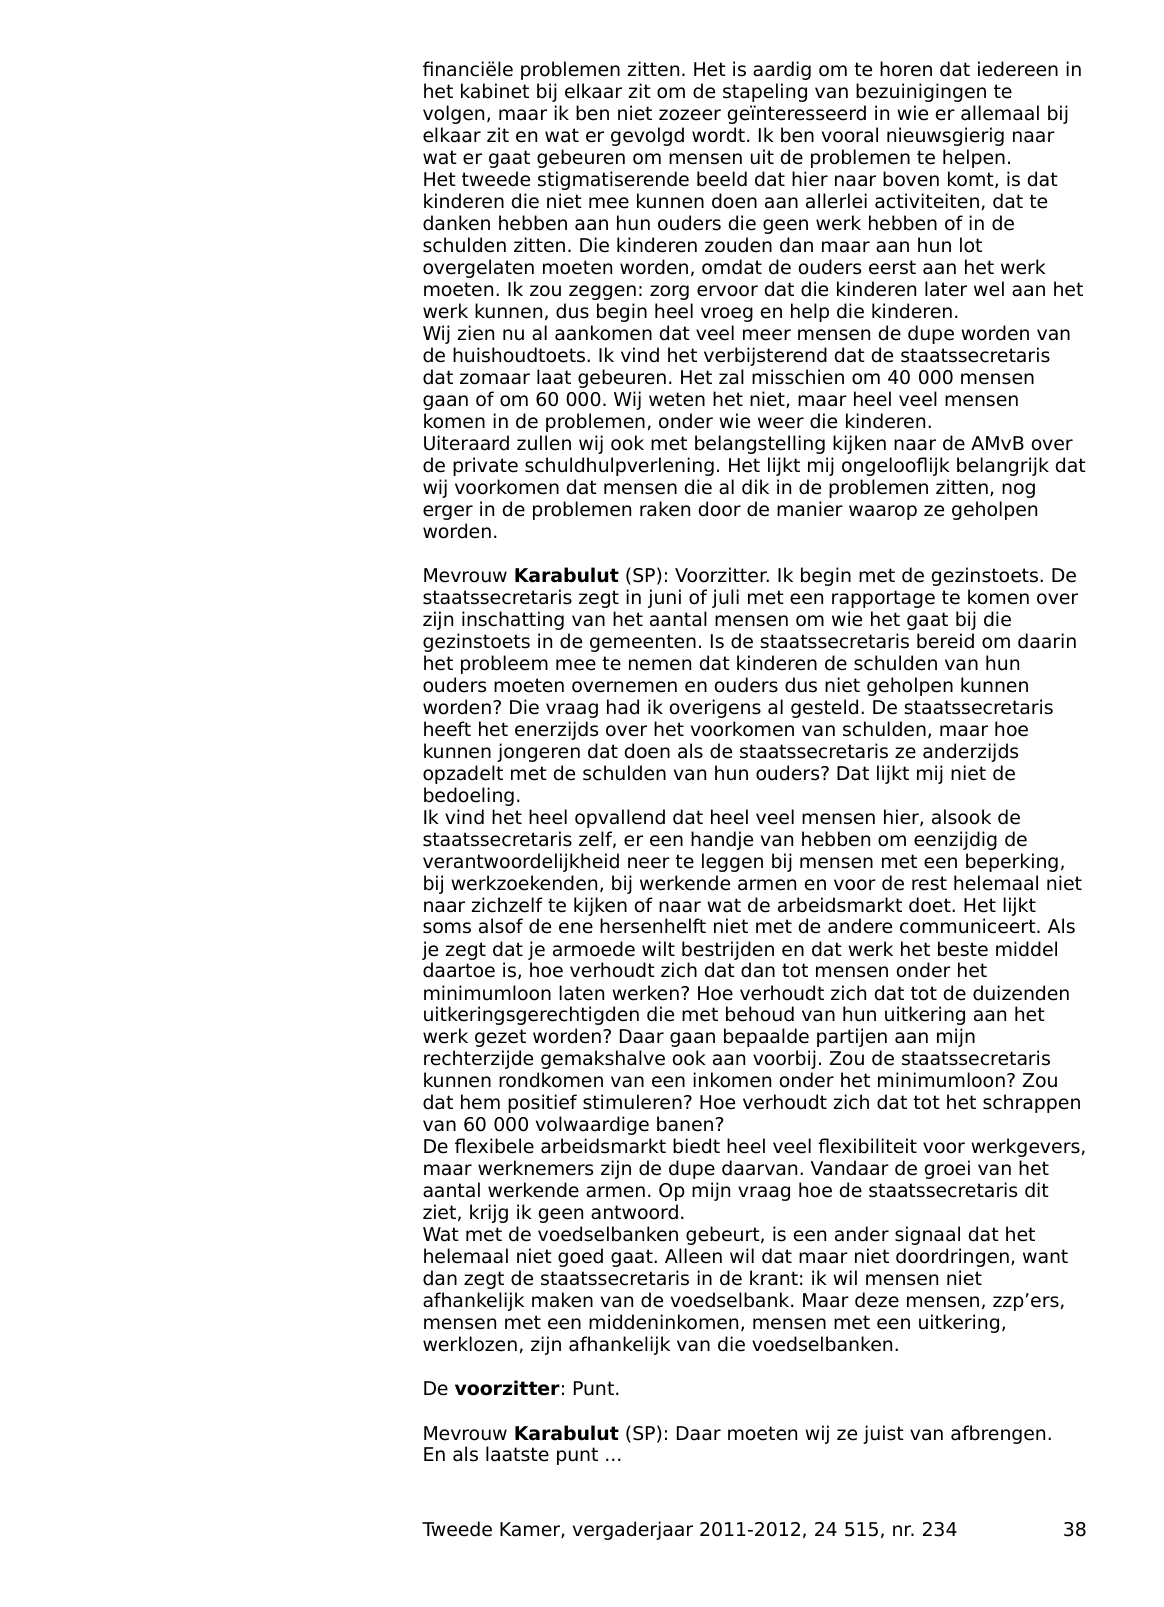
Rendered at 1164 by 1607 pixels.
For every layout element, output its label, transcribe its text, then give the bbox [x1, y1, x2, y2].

text De flexibele arbeidsmarkt biedt heel veel flexibiliteit voor werkgevers, maar werknemers zijn de dupe daarvan. Vandaar de groei van het aantal werkende armen. Op mijn vraag hoe de staatssecretaris dit ziet, krijg ik geen antwoord. [422, 1136, 1087, 1224]
text Uiteraard zullen wij ook met belangstelling kijken naar de AMvB over de private schuldhulpverlening. Het lijkt mij ongelooflijk belangrijk dat wij voorkomen dat mensen die al dik in de problemen zitten, nog erger in de problemen raken door de manier waarop ze geholpen worden. [422, 433, 1087, 543]
text Wij zien nu al aankomen dat veel meer mensen de dupe worden van de huishoudtoets. Ik vind het verbijsterend dat de staatssecretaris dat zomaar laat gebeuren. Het zal misschien om 40 000 mensen gaan of om 60 000. Wij weten het niet, maar heel veel mensen komen in de problemen, onder wie weer die kinderen. [422, 323, 1087, 433]
text Wat met de voedselbanken gebeurt, is een ander signaal dat het helemaal niet goed gaat. Alleen wil dat maar niet doordringen, want dan zegt de staatssecretaris in de krant: ik wil mensen niet afhankelijk maken van de voedselbank. Maar deze mensen, zzp’ers, mensen met een middeninkomen, mensen met een uitkering, werklozen, zijn afhankelijk van die voedselbanken. [422, 1224, 1087, 1356]
text Het tweede stigmatiserende beeld dat hier naar boven komt, is dat kinderen die niet mee kunnen doen aan allerlei activiteiten, dat te danken hebben aan hun ouders die geen werk hebben of in de schulden zitten. Die kinderen zouden dan maar aan hun lot overgelaten moeten worden, omdat de ouders eerst aan het werk moeten. Ik zou zeggen: zorg ervoor dat die kinderen later wel aan het werk kunnen, dus begin heel vroeg en help die kinderen. [422, 169, 1087, 323]
text De voorzitter: Punt. [422, 1378, 1087, 1400]
text Ik vind het heel opvallend dat heel veel mensen hier, alsook de staatssecretaris zelf, er een handje van hebben om eenzijdig de verantwoordelijkheid neer te leggen bij mensen met een beperking, bij werkzoekenden, bij werkende armen en voor de rest helemaal niet naar zichzelf te kijken of naar wat de arbeidsmarkt doet. Het lijkt soms alsof de ene hersenhelft niet met de andere communiceert. Als je zegt dat je armoede wilt bestrijden en dat werk het beste middel daartoe is, hoe verhoudt zich dat dan tot mensen onder het minimumloon laten werken? Hoe verhoudt zich dat tot de duizenden uitkeringsgerechtigden die met behoud van hun uitkering aan het werk gezet worden? Daar gaan bepaalde partijen aan mijn rechterzijde gemakshalve ook aan voorbij. Zou de staatssecretaris kunnen rondkomen van een inkomen onder het minimumloon? Zou dat hem positief stimuleren? Hoe verhoudt zich dat tot het schrappen van 60 000 volwaardige banen? [422, 807, 1087, 1136]
text Mevrouw Karabulut (SP): Daar moeten wij ze juist van afbrengen. [422, 1422, 1087, 1444]
text financiële problemen zitten. Het is aardig om te horen dat iedereen in het kabinet bij elkaar zit om de stapeling van bezuinigingen te volgen, maar ik ben niet zozeer geïnteresseerd in wie er allemaal bij elkaar zit en wat er gevolgd wordt. Ik ben vooral nieuwsgierig naar wat er gaat gebeuren om mensen uit de problemen te helpen. [422, 59, 1087, 169]
text En als laatste punt ... [422, 1444, 1087, 1466]
text Mevrouw Karabulut (SP): Voorzitter. Ik begin met de gezinstoets. De staatssecretaris zegt in juni of juli met een rapportage te komen over zijn inschatting van het aantal mensen om wie het gaat bij die gezinstoets in de gemeenten. Is de staatssecretaris bereid om daarin het probleem mee te nemen dat kinderen de schulden van hun ouders moeten overnemen en ouders dus niet geholpen kunnen worden? Die vraag had ik overigens al gesteld. De staatssecretaris heeft het enerzijds over het voorkomen van schulden, maar hoe kunnen jongeren dat doen als de staatssecretaris ze anderzijds opzadelt met de schulden van hun ouders? Dat lijkt mij niet de bedoeling. [422, 565, 1087, 807]
